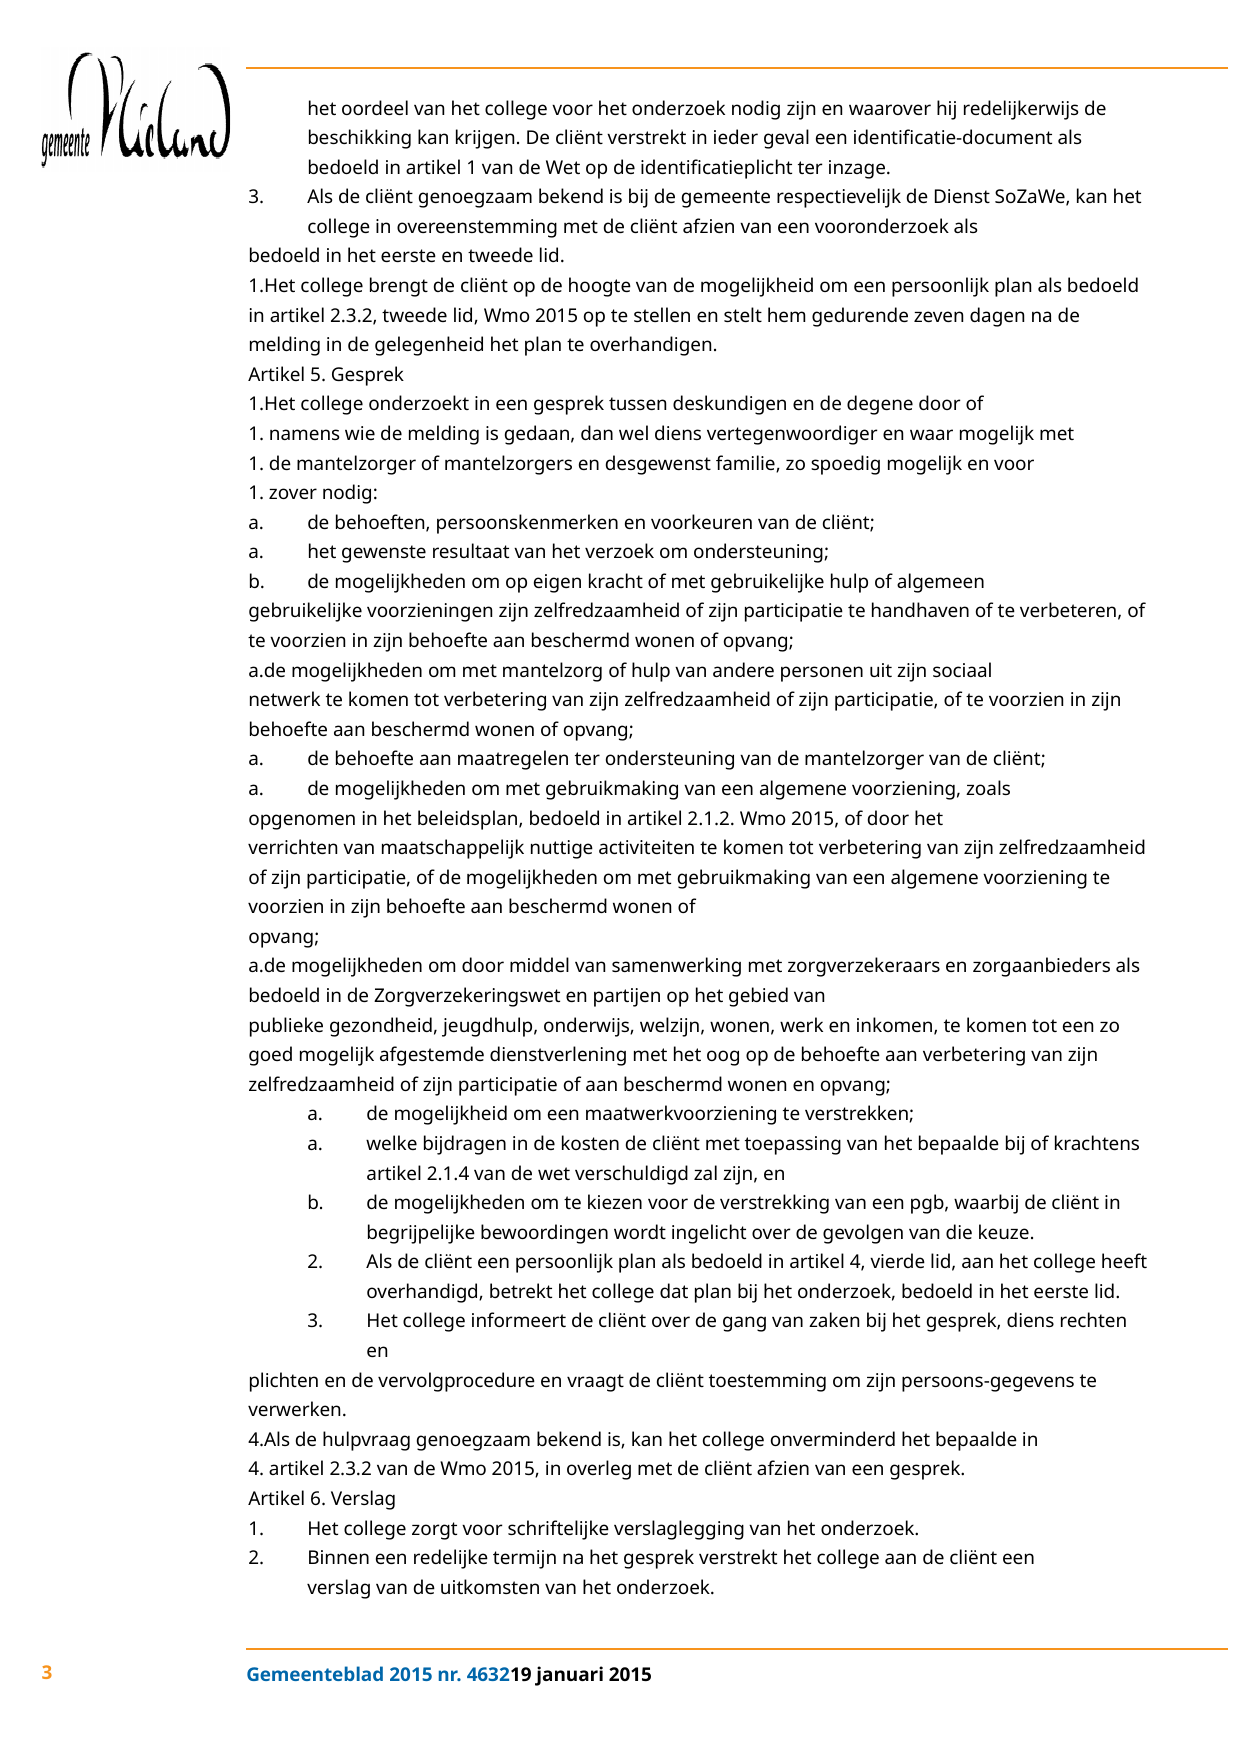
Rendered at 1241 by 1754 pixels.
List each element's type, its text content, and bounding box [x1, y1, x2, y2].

text a.de mogelijkheden om met mantelzorg of hulp van andere personen uit zijn sociaal [248, 657, 1152, 683]
text 1. zover nodig: [248, 479, 1152, 505]
list het oordeel van het college voor het onderzoek nodig zijn en waarover hij redelijkerwijs de beschikking kan krijgen. De cliënt verstrekt in ieder geval een identificatie-document als bedoeld in artikel 1 van de Wet op de identificatieplicht ter inzage. [248, 95, 1152, 180]
text publieke gezondheid, jeugdhulp, onderwijs, welzijn, wonen, werk en inkomen, te komen tot een zo goed mogelijk afgestemde dienstverlening met het oog op de behoefte aan verbetering van zijn zelfredzaamheid of zijn participatie of aan beschermd wonen en opvang; [248, 1012, 1152, 1097]
list de mogelijkheden om op eigen kracht of met gebruikelijke hulp of algemeen [248, 568, 1152, 594]
text 1.Het college brengt de cliënt op de hoogte van de mogelijkheid om een persoonlijk plan als bedoeld in artikel 2.3.2, tweede lid, Wmo 2015 op te stellen en stelt hem gedurende zeven dagen na de melding in de gelegenheid het plan te overhandigen. [248, 272, 1152, 357]
list de mogelijkheid om een maatwerkvoorziening te verstrekken; [307, 1101, 1152, 1126]
text netwerk te komen tot verbetering van zijn zelfredzaamheid of zijn participatie, of te voorzien in zijn behoefte aan beschermd wonen of opvang; [248, 686, 1152, 742]
list de behoefte aan maatregelen ter ondersteuning van de mantelzorger van de cliënt; [248, 746, 1152, 771]
list Het college informeert de cliënt over de gang van zaken bij het gesprek, diens rechten en [307, 1308, 1152, 1363]
list Als de cliënt een persoonlijk plan als bedoeld in artikel 4, vierde lid, aan het college heeft [307, 1248, 1152, 1274]
list Het college zorgt voor schriftelijke verslaglegging van het onderzoek. [248, 1515, 1152, 1541]
picture [41, 47, 231, 172]
list Als de cliënt genoegzaam bekend is bij de gemeente respectievelijk de Dienst SoZaWe, kan het college in overeenstemming met de cliënt afzien van een vooronderzoek als [248, 183, 1152, 239]
text 4. artikel 2.3.2 van de Wmo 2015, in overleg met de cliënt afzien van een gesprek. [248, 1456, 1152, 1481]
list welke bijdragen in de kosten de cliënt met toepassing van het bepaalde bij of krachtens artikel 2.1.4 van de wet verschuldigd zal zijn, en [307, 1130, 1152, 1186]
list verslag van de uitkomsten van het onderzoek. [248, 1574, 1152, 1600]
text a.de mogelijkheden om door middel van samenwerking met zorgverzekeraars en zorgaanbieders als bedoeld in de Zorgverzekeringswet en partijen op het gebied van [248, 953, 1152, 1008]
text plichten en de vervolgprocedure en vraagt de cliënt toestemming om zijn persoons-gegevens te verwerken. [248, 1367, 1152, 1422]
text bedoeld in het eerste en tweede lid. [248, 243, 1152, 268]
text Artikel 6. Verslag [248, 1485, 1152, 1511]
text 1. namens wie de melding is gedaan, dan wel diens vertegenwoordiger en waar mogelijk met [248, 420, 1152, 446]
text 4.Als de hulpvraag genoegzaam bekend is, kan het college onverminderd het bepaalde in [248, 1426, 1152, 1452]
text opvang; [248, 923, 1152, 949]
list de mogelijkheden om te kiezen voor de verstrekking van een pgb, waarbij de cliënt in begrijpelijke bewoordingen wordt ingelicht over de gevolgen van die keuze. [307, 1189, 1152, 1245]
list het gewenste resultaat van het verzoek om ondersteuning; [248, 538, 1152, 564]
text 1.Het college onderzoekt in een gesprek tussen deskundigen en de degene door of [248, 391, 1152, 416]
list de behoeften, persoonskenmerken en voorkeuren van de cliënt; [248, 509, 1152, 535]
text Artikel 5. Gesprek [248, 361, 1152, 387]
list overhandigd, betrekt het college dat plan bij het onderzoek, bedoeld in het eerste lid. [307, 1278, 1152, 1304]
text 1. de mantelzorger of mantelzorgers en desgewenst familie, zo spoedig mogelijk en voor [248, 450, 1152, 476]
text opgenomen in het beleidsplan, bedoeld in artikel 2.1.2. Wmo 2015, of door het [248, 805, 1152, 831]
text gebruikelijke voorzieningen zijn zelfredzaamheid of zijn participatie te handhaven of te verbeteren, of te voorzien in zijn behoefte aan beschermd wonen of opvang; [248, 598, 1152, 653]
list de mogelijkheden om met gebruikmaking van een algemene voorziening, zoals [248, 775, 1152, 801]
text verrichten van maatschappelijk nuttige activiteiten te komen tot verbetering van zijn zelfredzaamheid of zijn participatie, of de mogelijkheden om met gebruikmaking van een algemene voorziening te voorzien in zijn behoefte aan beschermd wonen of [248, 834, 1152, 919]
list Binnen een redelijke termijn na het gesprek verstrekt het college aan de cliënt een [248, 1544, 1152, 1570]
